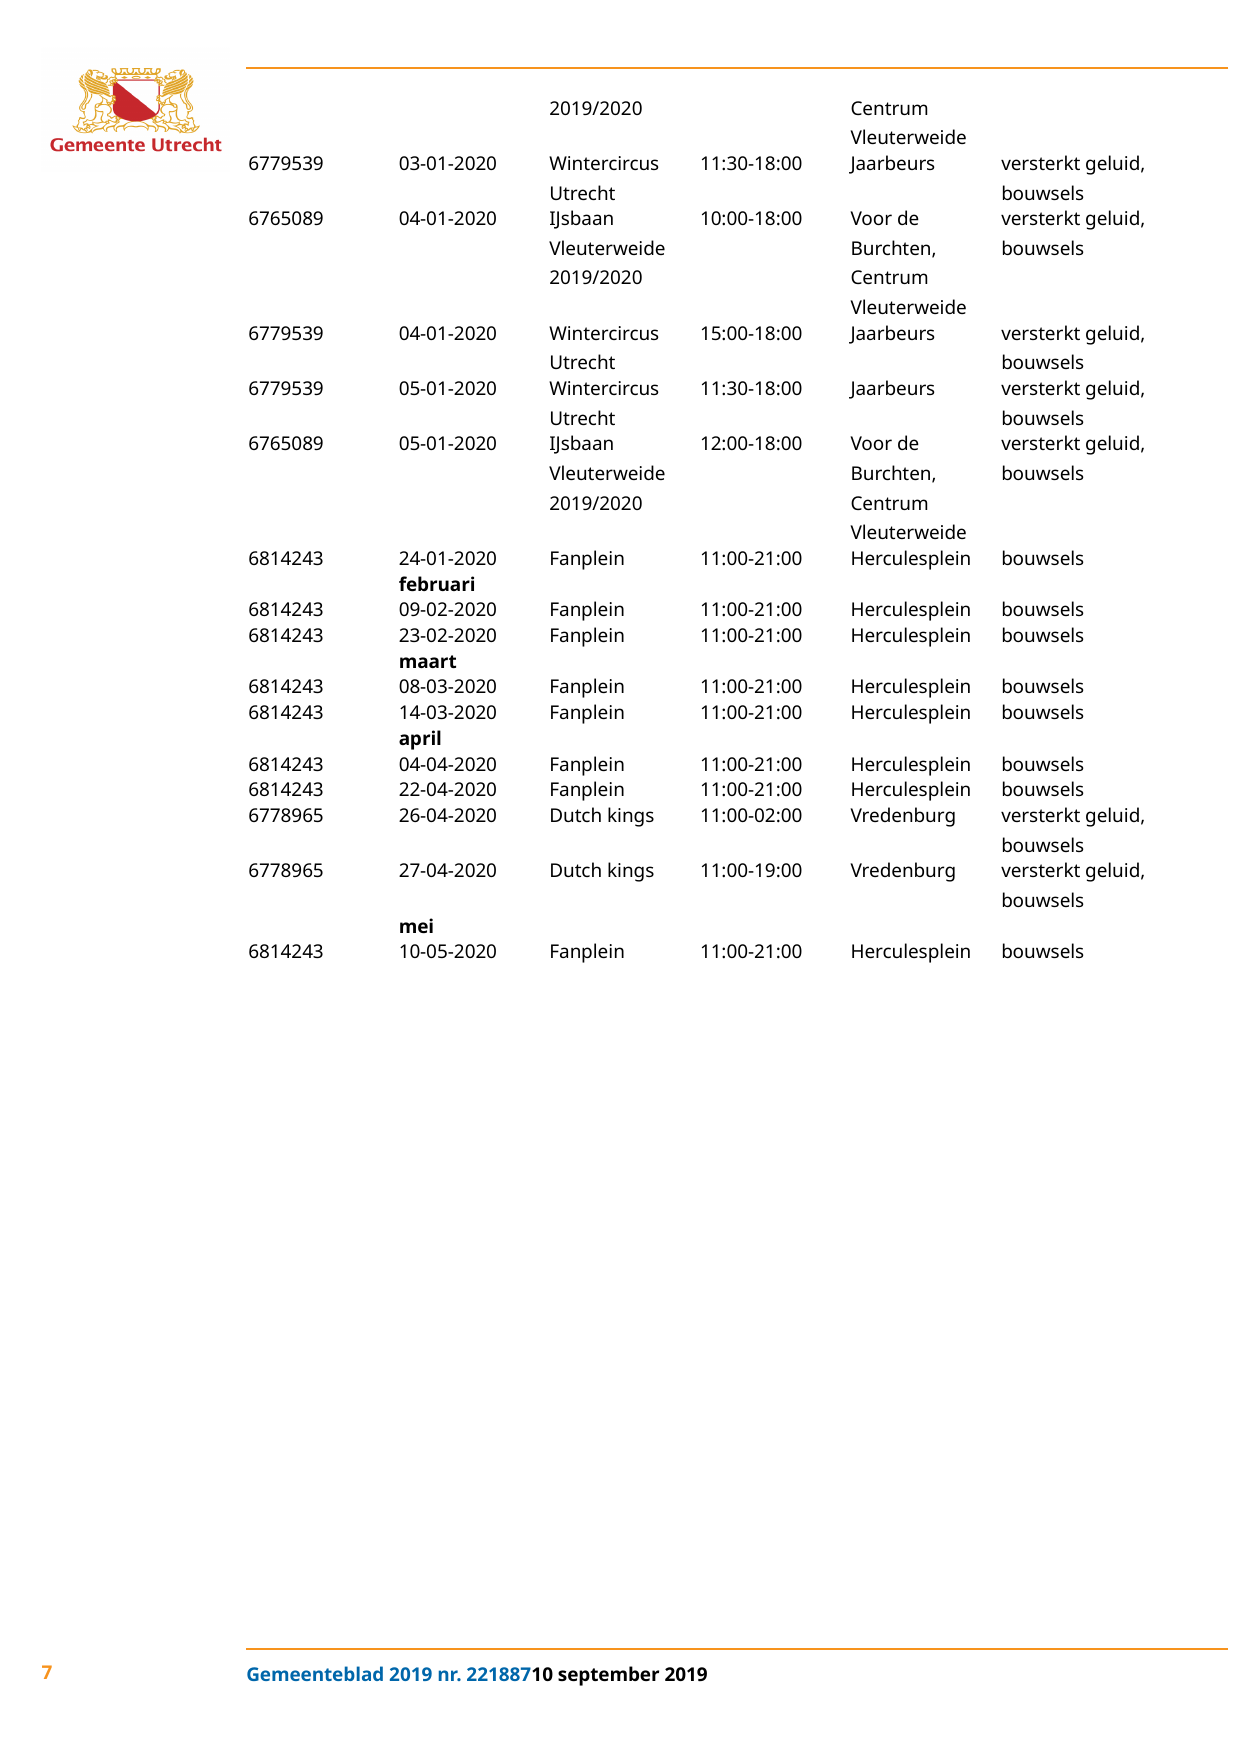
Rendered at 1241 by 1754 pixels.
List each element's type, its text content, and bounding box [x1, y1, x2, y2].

table_cell Wintercircus Utrecht [549, 150, 700, 205]
table_cell februari [399, 571, 549, 596]
table_cell Fanplein [549, 777, 700, 802]
table_cell [248, 571, 398, 596]
table_cell 04-01-2020 [399, 320, 549, 375]
table_cell Herculesplein [850, 699, 1001, 725]
table_cell 03-01-2020 [399, 150, 549, 205]
table_cell versterkt geluid, bouwsels [1001, 858, 1152, 913]
table_cell Herculesplein [850, 622, 1001, 648]
table_cell 6814243 [248, 674, 398, 699]
table_cell mei [399, 913, 549, 939]
table_cell [700, 725, 850, 751]
table_cell [549, 571, 700, 596]
table_cell versterkt geluid, bouwsels [1001, 431, 1152, 545]
table_cell [549, 725, 700, 751]
table_cell [700, 913, 850, 939]
table_cell Herculesplein [850, 939, 1001, 964]
table_cell [700, 648, 850, 674]
table_cell 10-05-2020 [399, 939, 549, 964]
table_cell IJsbaan Vleuterweide 2019/2020 [549, 205, 700, 320]
table_cell Fanplein [549, 545, 700, 571]
table_cell 15:00-18:00 [700, 320, 850, 375]
table_cell [1001, 648, 1152, 674]
picture [41, 47, 231, 172]
table_cell 6814243 [248, 622, 398, 648]
table_cell [248, 648, 398, 674]
table_cell Dutch kings [549, 802, 700, 858]
table_cell 6814243 [248, 596, 398, 622]
table_cell 6814243 [248, 699, 398, 725]
table_cell 23-02-2020 [399, 622, 549, 648]
table_cell Jaarbeurs [850, 150, 1001, 205]
table_cell 05-01-2020 [399, 431, 549, 545]
table_cell [549, 648, 700, 674]
table_cell Herculesplein [850, 751, 1001, 777]
table_cell bouwsels [1001, 751, 1152, 777]
table_cell 10:00-18:00 [700, 205, 850, 320]
table_cell [700, 571, 850, 596]
table_cell bouwsels [1001, 674, 1152, 699]
table_cell 04-01-2020 [399, 205, 549, 320]
table_cell 26-04-2020 [399, 802, 549, 858]
table_cell Centrum Vleuterweide [850, 95, 1001, 150]
table_cell Herculesplein [850, 674, 1001, 699]
table_cell Jaarbeurs [850, 375, 1001, 431]
table_cell [399, 95, 549, 150]
table_cell [549, 913, 700, 939]
table_cell 27-04-2020 [399, 858, 549, 913]
table_cell 6765089 [248, 431, 398, 545]
table_cell versterkt geluid, bouwsels [1001, 375, 1152, 431]
table_cell Fanplein [549, 622, 700, 648]
table_cell Fanplein [549, 596, 700, 622]
table_cell Wintercircus Utrecht [549, 375, 700, 431]
table_cell Jaarbeurs [850, 320, 1001, 375]
table_cell [1001, 725, 1152, 751]
table_cell 6778965 [248, 802, 398, 858]
table_cell 11:00-21:00 [700, 777, 850, 802]
table_cell Voor de Burchten, Centrum Vleuterweide [850, 205, 1001, 320]
table_cell 24-01-2020 [399, 545, 549, 571]
table_cell 6814243 [248, 545, 398, 571]
table_cell 11:00-19:00 [700, 858, 850, 913]
table_cell 11:00-21:00 [700, 674, 850, 699]
table_cell 14-03-2020 [399, 699, 549, 725]
table_cell bouwsels [1001, 699, 1152, 725]
table_cell Herculesplein [850, 596, 1001, 622]
table_cell [700, 95, 850, 150]
table_cell Dutch kings [549, 858, 700, 913]
table_cell 11:30-18:00 [700, 150, 850, 205]
table_cell [1001, 913, 1152, 939]
table_cell 2019/2020 [549, 95, 700, 150]
table_cell versterkt geluid, bouwsels [1001, 150, 1152, 205]
table_cell Voor de Burchten, Centrum Vleuterweide [850, 431, 1001, 545]
table_cell 11:00-21:00 [700, 751, 850, 777]
table_cell versterkt geluid, bouwsels [1001, 205, 1152, 320]
table_cell 6779539 [248, 375, 398, 431]
table_cell Fanplein [549, 751, 700, 777]
table_cell maart [399, 648, 549, 674]
table_cell 22-04-2020 [399, 777, 549, 802]
table_cell Herculesplein [850, 545, 1001, 571]
table_cell [248, 913, 398, 939]
table_cell 6779539 [248, 150, 398, 205]
table_cell Vredenburg [850, 858, 1001, 913]
table_cell [1001, 571, 1152, 596]
table_cell 6779539 [248, 320, 398, 375]
table_cell april [399, 725, 549, 751]
table_cell 11:00-02:00 [700, 802, 850, 858]
table_cell [248, 95, 398, 150]
table_cell Vredenburg [850, 802, 1001, 858]
table_cell Fanplein [549, 939, 700, 964]
table_cell 11:00-21:00 [700, 596, 850, 622]
table_cell Herculesplein [850, 777, 1001, 802]
table_cell 11:00-21:00 [700, 699, 850, 725]
table_cell Wintercircus Utrecht [549, 320, 700, 375]
table_cell [248, 725, 398, 751]
table_cell 6814243 [248, 751, 398, 777]
table_cell bouwsels [1001, 777, 1152, 802]
table_cell 11:00-21:00 [700, 939, 850, 964]
table_cell bouwsels [1001, 939, 1152, 964]
table_cell bouwsels [1001, 622, 1152, 648]
table_cell Fanplein [549, 699, 700, 725]
table_cell [1001, 95, 1152, 150]
table_cell [850, 648, 1001, 674]
table_cell Fanplein [549, 674, 700, 699]
table_cell versterkt geluid, bouwsels [1001, 320, 1152, 375]
table_cell bouwsels [1001, 545, 1152, 571]
table_cell 6814243 [248, 777, 398, 802]
table_cell 08-03-2020 [399, 674, 549, 699]
table_cell [850, 725, 1001, 751]
table_cell 05-01-2020 [399, 375, 549, 431]
table_cell IJsbaan Vleuterweide 2019/2020 [549, 431, 700, 545]
table_cell 11:00-21:00 [700, 622, 850, 648]
table_cell 6778965 [248, 858, 398, 913]
table_cell 09-02-2020 [399, 596, 549, 622]
table_cell 6814243 [248, 939, 398, 964]
table_cell 04-04-2020 [399, 751, 549, 777]
table_cell 11:30-18:00 [700, 375, 850, 431]
table_cell versterkt geluid, bouwsels [1001, 802, 1152, 858]
table_cell 11:00-21:00 [700, 545, 850, 571]
table_cell 12:00-18:00 [700, 431, 850, 545]
table_cell [850, 571, 1001, 596]
table_cell [850, 913, 1001, 939]
table_cell 6765089 [248, 205, 398, 320]
table_cell bouwsels [1001, 596, 1152, 622]
